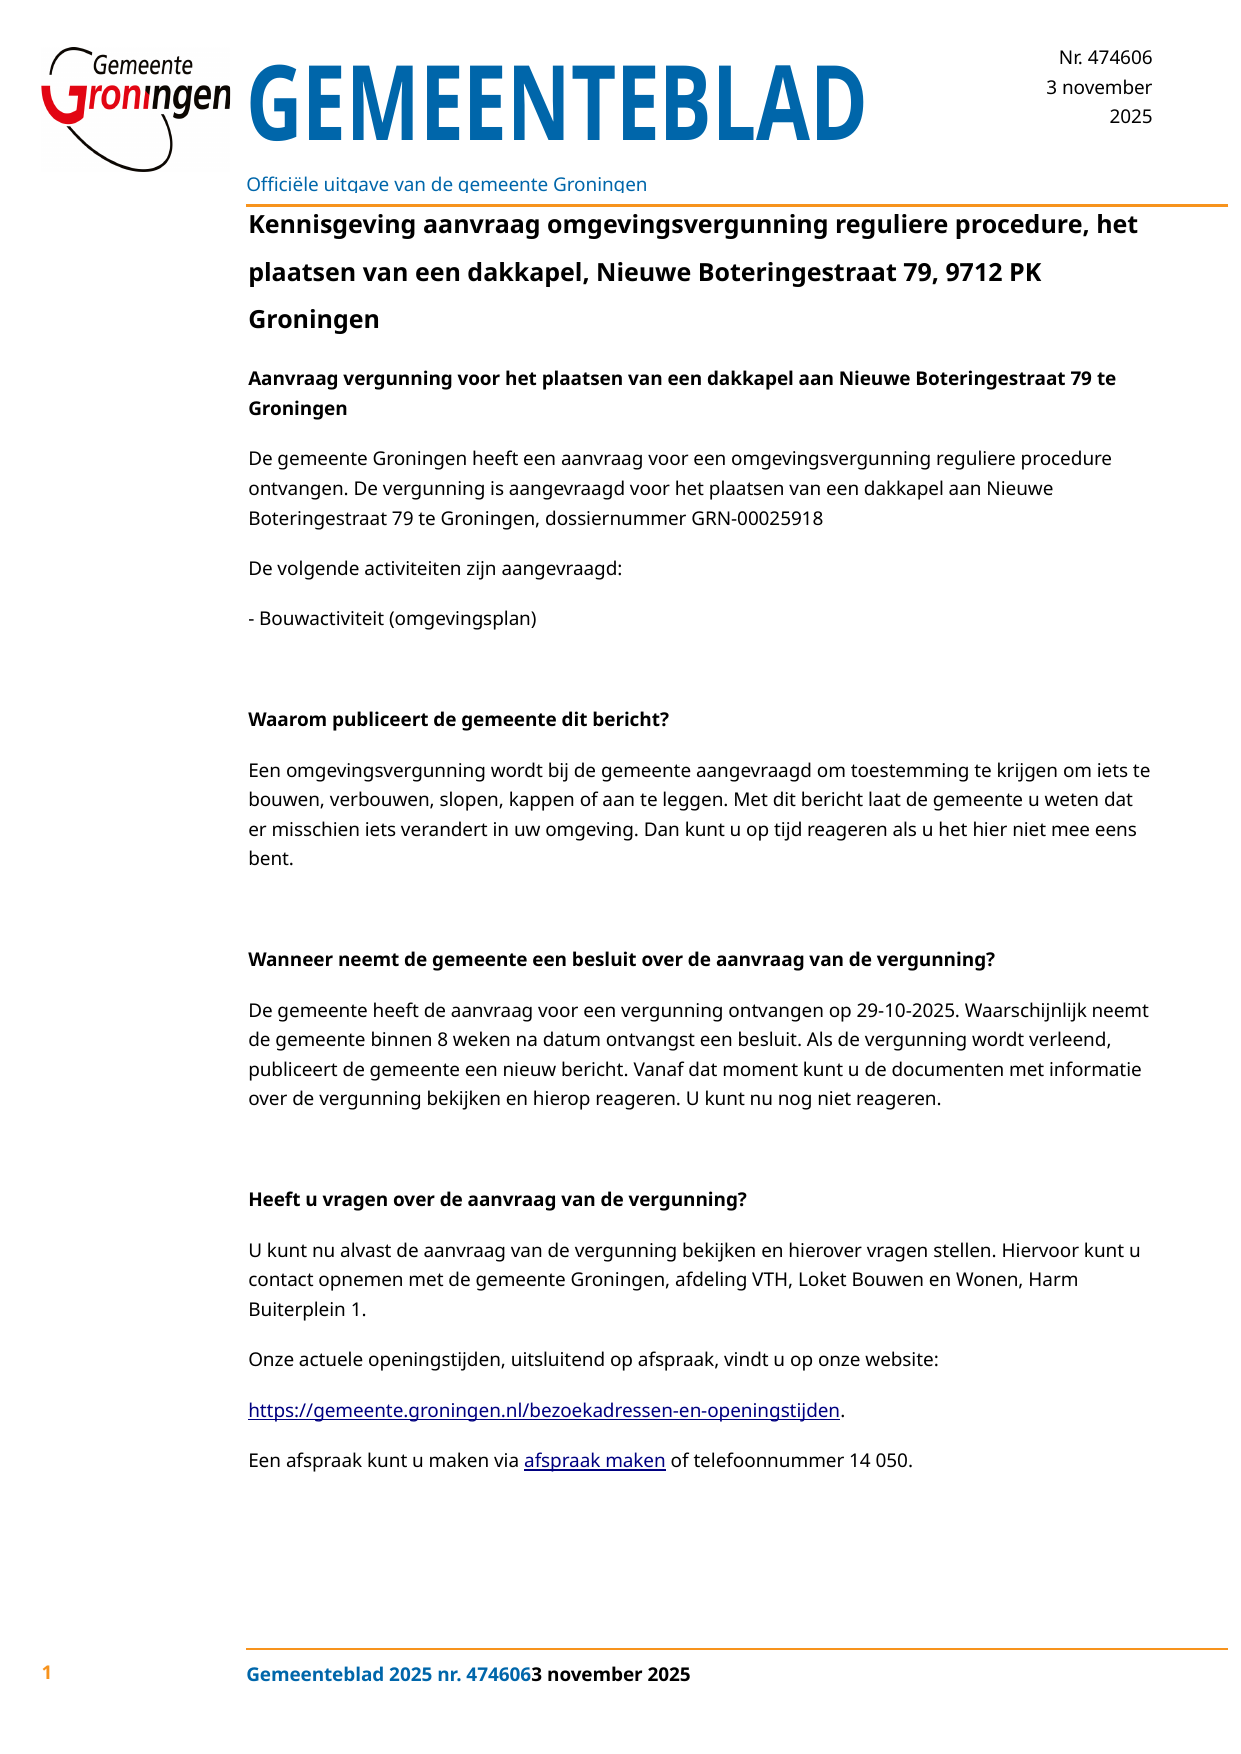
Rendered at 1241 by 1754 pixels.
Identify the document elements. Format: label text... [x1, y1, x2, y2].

text Een omgevingsvergunning wordt bij de gemeente aangevraagd om toestemming te krijgen om iets te bouwen, verbouwen, slopen, kappen of aan te leggen. Met dit bericht laat de gemeente u weten dat er misschien iets verandert in uw omgeving. Dan kunt u op tijd reageren als u het hier niet mee eens bent. [248, 757, 1152, 871]
text De gemeente heeft de aanvraag voor een vergunning ontvangen op 29-10-2025. Waarschijnlijk neemt de gemeente binnen 8 weken na datum ontvangst een besluit. Als de vergunning wordt verleend, publiceert de gemeente een nieuw bericht. Vanaf dat moment kunt u de documenten met informatie over de vergunning bekijken en hierop reageren. U kunt nu nog niet reageren. [248, 997, 1152, 1111]
text - Bouwactiviteit (omgevingsplan) [248, 606, 1152, 631]
text Heeft u vragen over de aanvraag van de vergunning? [248, 1186, 1152, 1212]
text https://gemeente.groningen.nl/bezoekadressen-en-openingstijden. [248, 1397, 1152, 1422]
picture [41, 47, 231, 172]
text Wanneer neemt de gemeente een besluit over de aanvraag van de vergunning? [248, 946, 1152, 972]
text De gemeente Groningen heeft een aanvraag voor een omgevingsvergunning reguliere procedure ontvangen. De vergunning is aangevraagd voor het plaatsen van een dakkapel aan Nieuwe Boteringestraat 79 te Groningen, dossiernummer GRN-00025918 [248, 446, 1152, 530]
text Kennisgeving aanvraag omgevingsvergunning reguliere procedure, het plaatsen van een dakkapel, Nieuwe Boteringestraat 79, 9712 PK Groningen [248, 207, 1152, 336]
text Onze actuele openingstijden, uitsluitend op afspraak, vindt u op onze website: [248, 1346, 1152, 1372]
text Waarom publiceert de gemeente dit bericht? [248, 706, 1152, 732]
text Aanvraag vergunning voor het plaatsen van een dakkapel aan Nieuwe Boteringestraat 79 te Groningen [248, 366, 1152, 421]
text De volgende activiteiten zijn aangevraagd: [248, 555, 1152, 581]
text U kunt nu alvast de aanvraag van de vergunning bekijken en hierover vragen stellen. Hiervoor kunt u contact opnemen met de gemeente Groningen, afdeling VTH, Loket Bouwen en Wonen, Harm Buiterplein 1. [248, 1237, 1152, 1322]
text Een afspraak kunt u maken via afspraak maken of telefoonnummer 14 050. [248, 1447, 1152, 1473]
